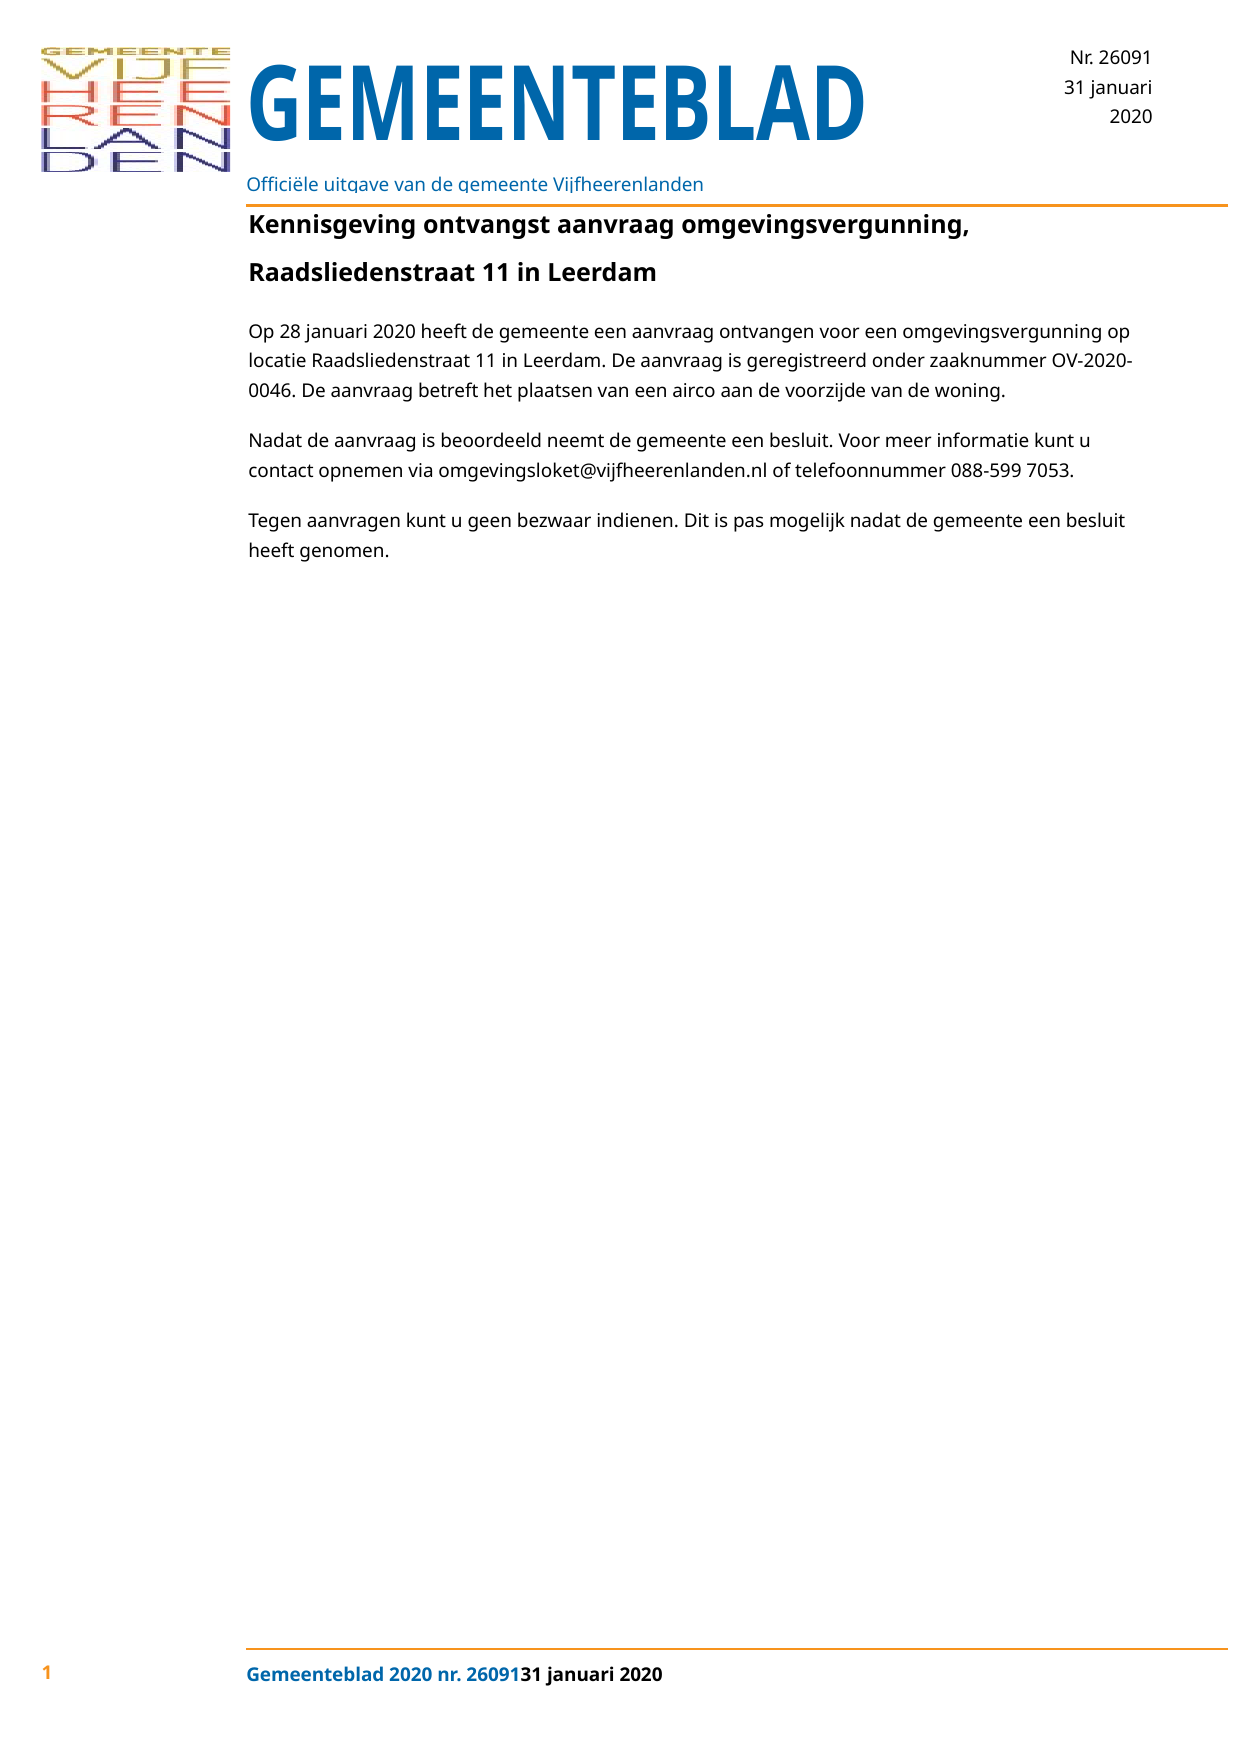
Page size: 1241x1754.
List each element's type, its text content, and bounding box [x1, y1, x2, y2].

text Nadat de aanvraag is beoordeeld neemt de gemeente een besluit. Voor meer informatie kunt u contact opnemen via omgevingsloket@vijfheerenlanden.nl of telefoonnummer 088-599 7053. [248, 427, 1152, 483]
text Tegen aanvragen kunt u geen bezwaar indienen. Dit is pas mogelijk nadat de gemeente een besluit heeft genomen. [248, 507, 1152, 563]
text Kennisgeving ontvangst aanvraag omgevingsvergunning, Raadsliedenstraat 11 in Leerdam [248, 207, 1152, 288]
picture [41, 47, 231, 172]
text Op 28 januari 2020 heeft de gemeente een aanvraag ontvangen voor een omgevingsvergunning op locatie Raadsliedenstraat 11 in Leerdam. De aanvraag is geregistreerd onder zaaknummer OV-2020-0046. De aanvraag betreft het plaatsen van een airco aan de voorzijde van de woning. [248, 318, 1152, 403]
